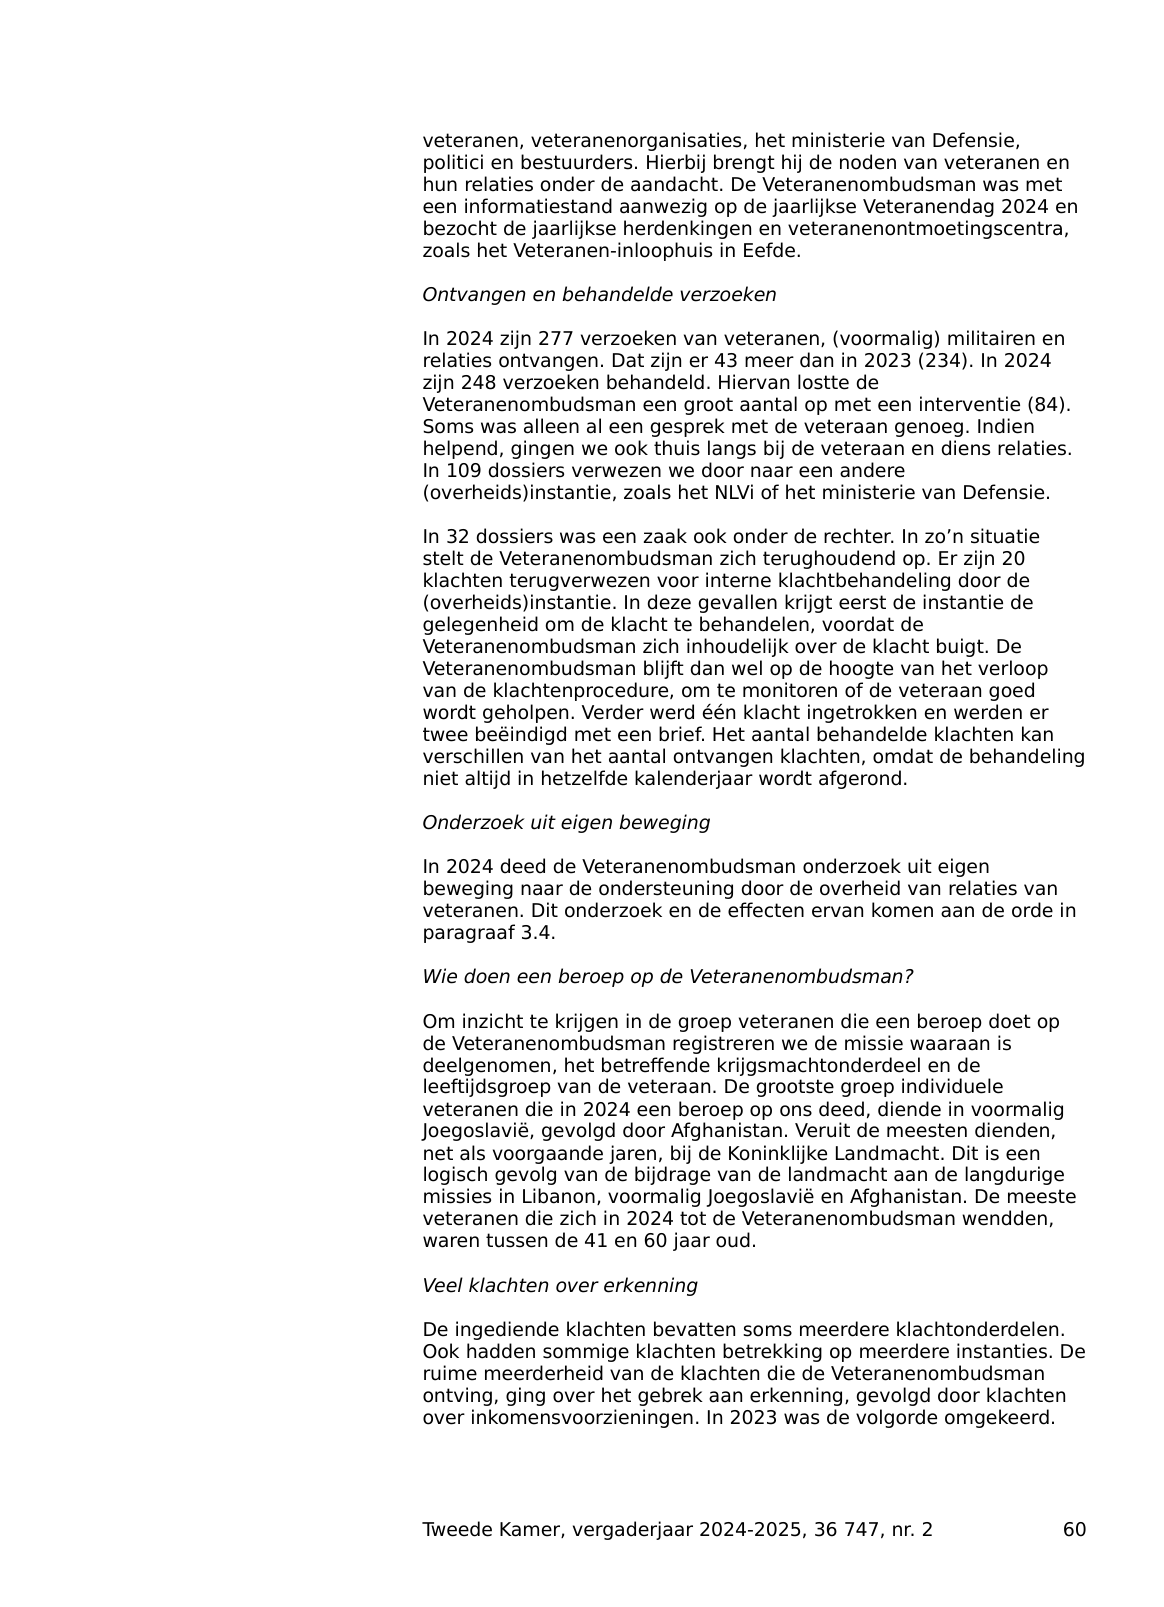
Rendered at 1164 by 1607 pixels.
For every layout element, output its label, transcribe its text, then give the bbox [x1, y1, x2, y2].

text In 32 dossiers was een zaak ook onder de rechter. In zo’n situatie stelt de Veteranenombudsman zich terughoudend op. Er zijn 20 klachten terugverwezen voor interne klachtbehandeling door de (overheids)instantie. In deze gevallen krijgt eerst de instantie de gelegenheid om de klacht te behandelen, voordat de Veteranenombudsman zich inhoudelijk over de klacht buigt. De Veteranenombudsman blijft dan wel op de hoogte van het verloop van de klachtenprocedure, om te monitoren of de veteraan goed wordt geholpen. Verder werd één klacht ingetrokken en werden er twee beëindigd met een brief. Het aantal behandelde klachten kan verschillen van het aantal ontvangen klachten, omdat de behandeling niet altijd in hetzelfde kalenderjaar wordt afgerond. [422, 526, 1087, 790]
subtitle Veel klachten over erkenning [422, 1274, 1087, 1296]
text Om inzicht te krijgen in de groep veteranen die een beroep doet op de Veteranenombudsman registreren we de missie waaraan is deelgenomen, het betreffende krijgsmachtonderdeel en de leeftijdsgroep van de veteraan. De grootste groep individuele veteranen die in 2024 een beroep op ons deed, diende in voormalig Joegoslavië, gevolgd door Afghanistan. Veruit de meesten dienden, net als voorgaande jaren, bij de Koninklijke Landmacht. Dit is een logisch gevolg van de bijdrage van de landmacht aan de langdurige missies in Libanon, voormalig Joegoslavië en Afghanistan. De meeste veteranen die zich in 2024 tot de Veteranenombudsman wendden, waren tussen de 41 en 60 jaar oud. [422, 1011, 1087, 1252]
text veteranen, veteranenorganisaties, het ministerie van Defensie, politici en bestuurders. Hierbij brengt hij de noden van veteranen en hun relaties onder de aandacht. De Veteranenombudsman was met een informatiestand aanwezig op de jaarlijkse Veteranendag 2024 en bezocht de jaarlijkse herdenkingen en veteranenontmoetingscentra, zoals het Veteranen-inloophuis in Eefde. [422, 130, 1087, 262]
subtitle Ontvangen en behandelde verzoeken [422, 284, 1087, 306]
subtitle Wie doen een beroep op de Veteranenombudsman? [422, 966, 1087, 988]
text In 2024 deed de Veteranenombudsman onderzoek uit eigen beweging naar de ondersteuning door de overheid van relaties van veteranen. Dit onderzoek en de effecten ervan komen aan de orde in paragraaf 3.4. [422, 856, 1087, 944]
text In 2024 zijn 277 verzoeken van veteranen, (voormalig) militairen en relaties ontvangen. Dat zijn er 43 meer dan in 2023 (234). In 2024 zijn 248 verzoeken behandeld. Hiervan lostte de Veteranenombudsman een groot aantal op met een interventie (84). Soms was alleen al een gesprek met de veteraan genoeg. Indien helpend, gingen we ook thuis langs bij de veteraan en diens relaties. In 109 dossiers verwezen we door naar een andere (overheids)instantie, zoals het NLVi of het ministerie van Defensie. [422, 328, 1087, 504]
text De ingediende klachten bevatten soms meerdere klachtonderdelen. Ook hadden sommige klachten betrekking op meerdere instanties. De ruime meerderheid van de klachten die de Veteranenombudsman ontving, ging over het gebrek aan erkenning, gevolgd door klachten over inkomensvoorzieningen. In 2023 was de volgorde omgekeerd. [422, 1319, 1087, 1428]
subtitle Onderzoek uit eigen beweging [422, 812, 1087, 834]
